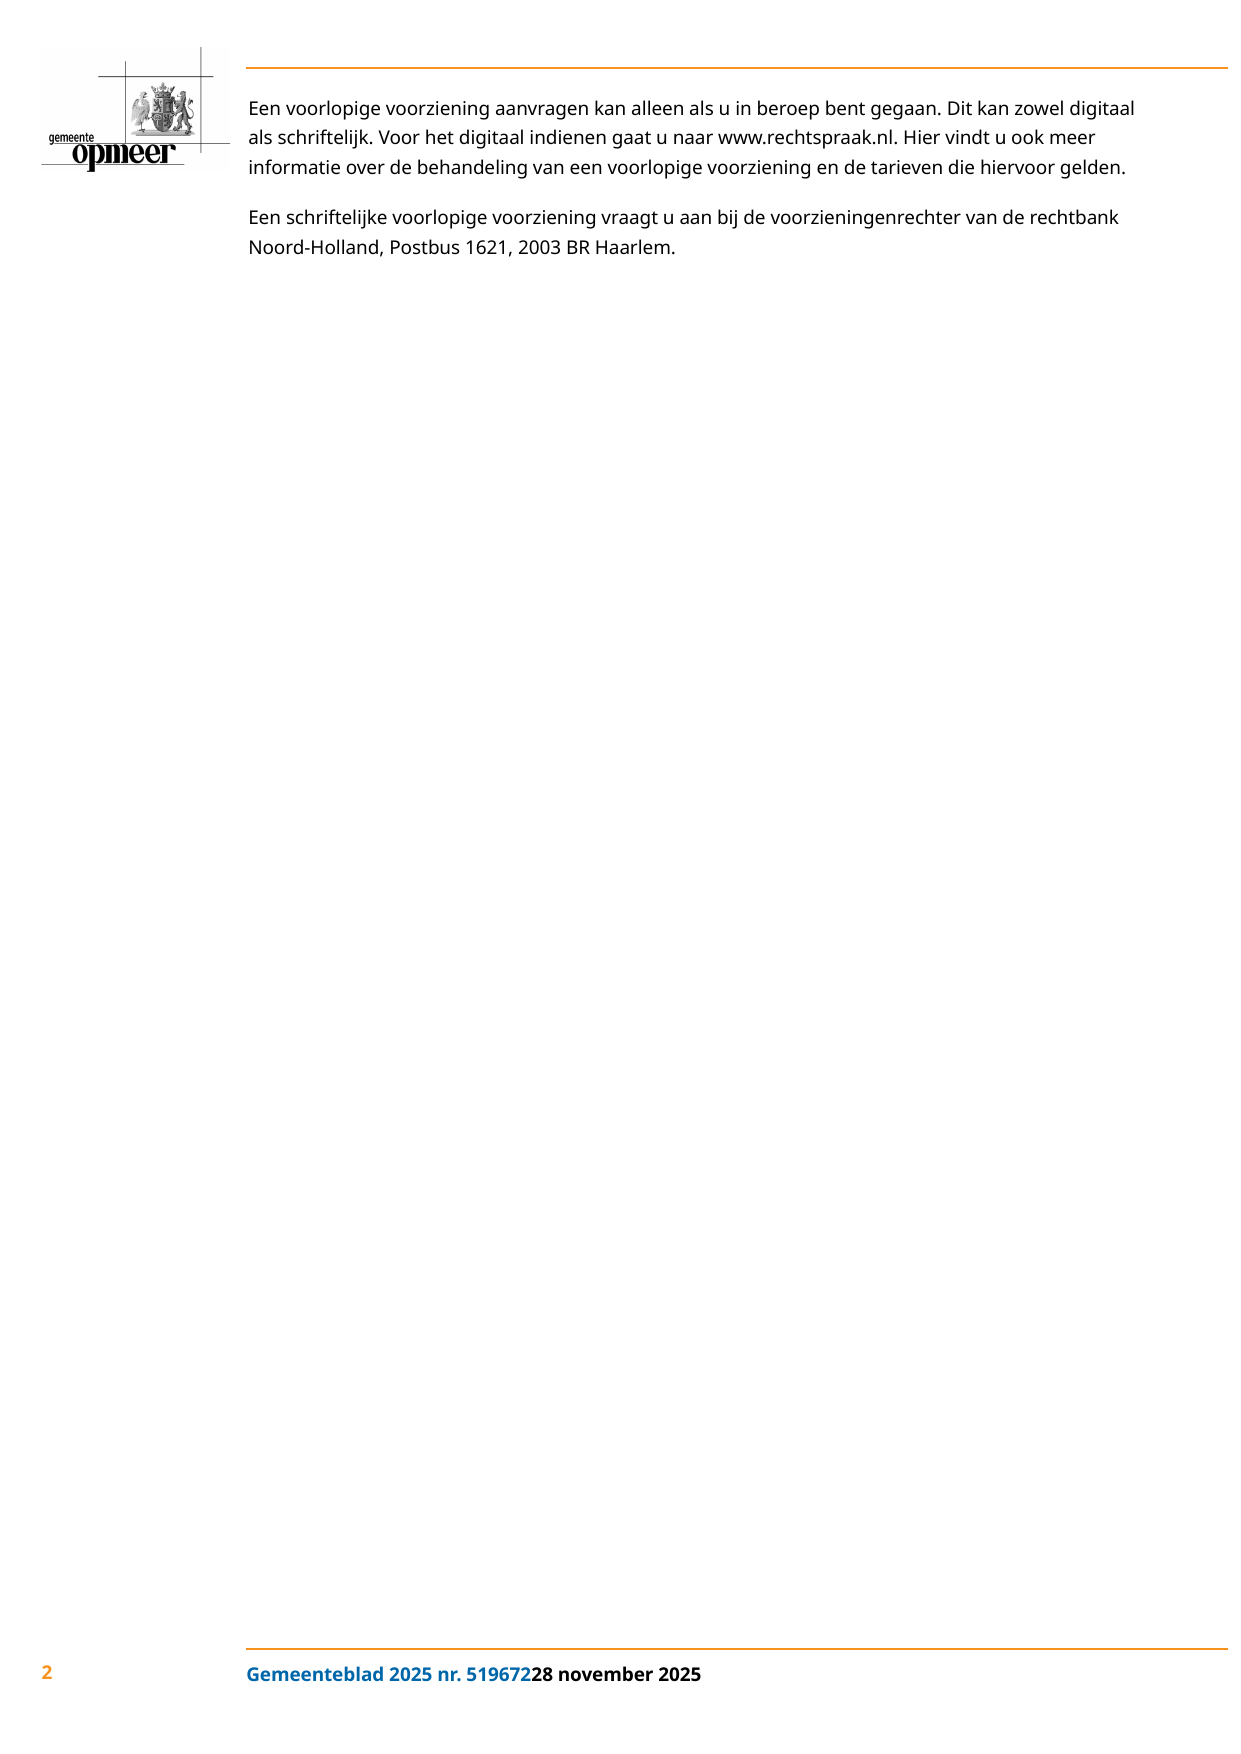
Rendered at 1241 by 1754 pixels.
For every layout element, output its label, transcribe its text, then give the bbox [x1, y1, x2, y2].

text Een voorlopige voorziening aanvragen kan alleen als u in beroep bent gegaan. Dit kan zowel digitaal als schriftelijk. Voor het digitaal indienen gaat u naar www.rechtspraak.nl. Hier vindt u ook meer informatie over de behandeling van een voorlopige voorziening en de tarieven die hiervoor gelden. [248, 95, 1152, 180]
picture [41, 47, 231, 172]
text Een schriftelijke voorlopige voorziening vraagt u aan bij de voorzieningenrechter van de rechtbank Noord-Holland, Postbus 1621, 2003 BR Haarlem. [248, 204, 1152, 260]
